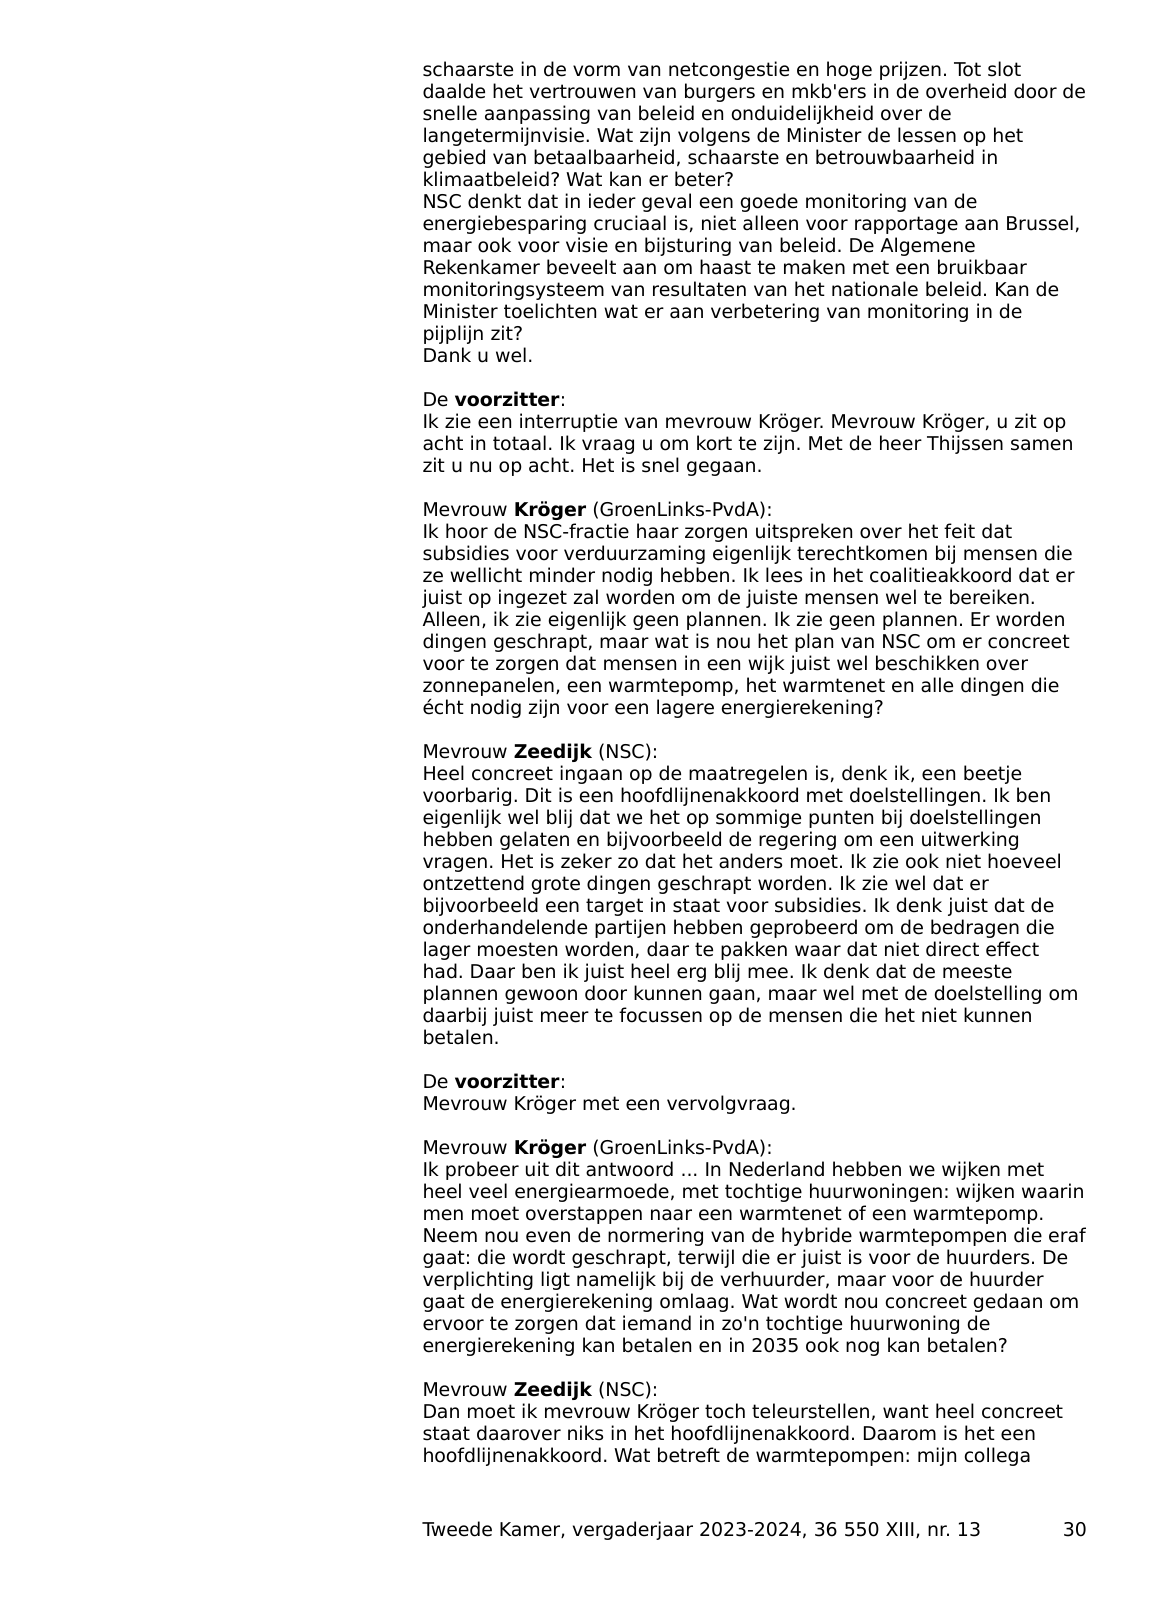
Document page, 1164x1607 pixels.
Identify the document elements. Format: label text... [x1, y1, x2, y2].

text Dan moet ik mevrouw Kröger toch teleurstellen, want heel concreet staat daarover niks in het hoofdlijnenakkoord. Daarom is het een hoofdlijnenakkoord. Wat betreft de warmtepompen: mijn collega [422, 1401, 1087, 1467]
text Dank u wel. [422, 345, 1087, 367]
text Heel concreet ingaan op de maatregelen is, denk ik, een beetje voorbarig. Dit is een hoofdlijnenakkoord met doelstellingen. Ik ben eigenlijk wel blij dat we het op sommige punten bij doelstellingen hebben gelaten en bijvoorbeeld de regering om een uitwerking vragen. Het is zeker zo dat het anders moet. Ik zie ook niet hoeveel ontzettend grote dingen geschrapt worden. Ik zie wel dat er bijvoorbeeld een target in staat voor subsidies. Ik denk juist dat de onderhandelende partijen hebben geprobeerd om de bedragen die lager moesten worden, daar te pakken waar dat niet direct effect had. Daar ben ik juist heel erg blij mee. Ik denk dat de meeste plannen gewoon door kunnen gaan, maar wel met de doelstelling om daarbij juist meer te focussen op de mensen die het niet kunnen betalen. [422, 763, 1087, 1049]
text Mevrouw Zeedijk (NSC): [422, 741, 1087, 763]
text Ik zie een interruptie van mevrouw Kröger. Mevrouw Kröger, u zit op acht in totaal. Ik vraag u om kort te zijn. Met de heer Thijssen samen zit u nu op acht. Het is snel gegaan. [422, 411, 1087, 477]
text Mevrouw Kröger met een vervolgvraag. [422, 1093, 1087, 1115]
text De voorzitter: [422, 389, 1087, 411]
text De voorzitter: [422, 1071, 1087, 1093]
text Mevrouw Kröger (GroenLinks-PvdA): [422, 1137, 1087, 1159]
text schaarste in de vorm van netcongestie en hoge prijzen. Tot slot daalde het vertrouwen van burgers en mkb'ers in de overheid door de snelle aanpassing van beleid en onduidelijkheid over de langetermijnvisie. Wat zijn volgens de Minister de lessen op het gebied van betaalbaarheid, schaarste en betrouwbaarheid in klimaatbeleid? Wat kan er beter? [422, 59, 1087, 191]
text Ik probeer uit dit antwoord ... In Nederland hebben we wijken met heel veel energiearmoede, met tochtige huurwoningen: wijken waarin men moet overstappen naar een warmtenet of een warmtepomp. Neem nou even de normering van de hybride warmtepompen die eraf gaat: die wordt geschrapt, terwijl die er juist is voor de huurders. De verplichting ligt namelijk bij de verhuurder, maar voor de huurder gaat de energierekening omlaag. Wat wordt nou concreet gedaan om ervoor te zorgen dat iemand in zo'n tochtige huurwoning de energierekening kan betalen en in 2035 ook nog kan betalen? [422, 1159, 1087, 1357]
text Mevrouw Zeedijk (NSC): [422, 1379, 1087, 1401]
text Ik hoor de NSC-fractie haar zorgen uitspreken over het feit dat subsidies voor verduurzaming eigenlijk terechtkomen bij mensen die ze wellicht minder nodig hebben. Ik lees in het coalitieakkoord dat er juist op ingezet zal worden om de juiste mensen wel te bereiken. Alleen, ik zie eigenlijk geen plannen. Ik zie geen plannen. Er worden dingen geschrapt, maar wat is nou het plan van NSC om er concreet voor te zorgen dat mensen in een wijk juist wel beschikken over zonnepanelen, een warmtepomp, het warmtenet en alle dingen die écht nodig zijn voor een lagere energierekening? [422, 521, 1087, 719]
text Mevrouw Kröger (GroenLinks-PvdA): [422, 499, 1087, 521]
text NSC denkt dat in ieder geval een goede monitoring van de energiebesparing cruciaal is, niet alleen voor rapportage aan Brussel, maar ook voor visie en bijsturing van beleid. De Algemene Rekenkamer beveelt aan om haast te maken met een bruikbaar monitoringsysteem van resultaten van het nationale beleid. Kan de Minister toelichten wat er aan verbetering van monitoring in de pijplijn zit? [422, 191, 1087, 345]
